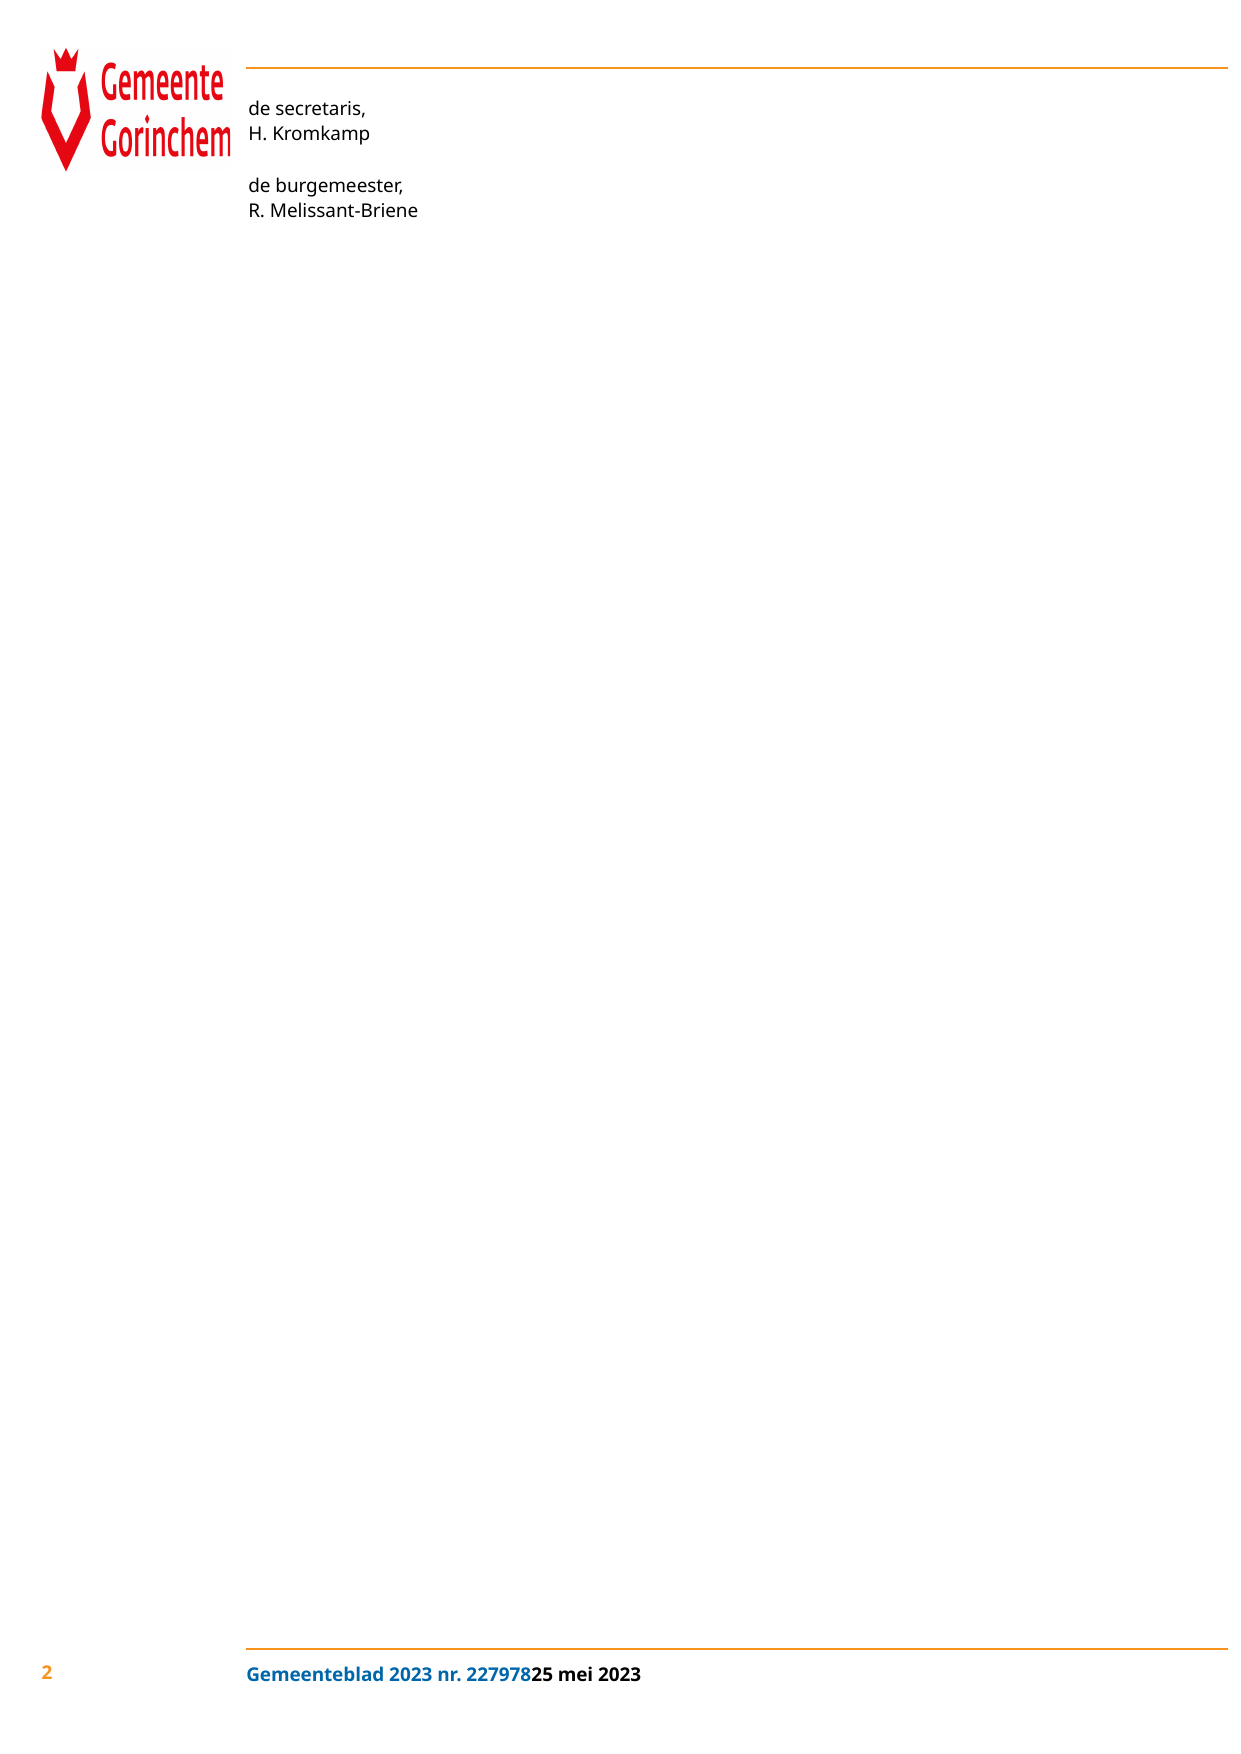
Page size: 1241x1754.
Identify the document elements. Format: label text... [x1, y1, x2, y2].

text de burgemeester, [248, 172, 1152, 198]
picture [41, 47, 231, 172]
text H. Kromkamp [248, 121, 1152, 146]
text R. Melissant-Briene [248, 198, 1152, 223]
text de secretaris, [248, 95, 1152, 121]
